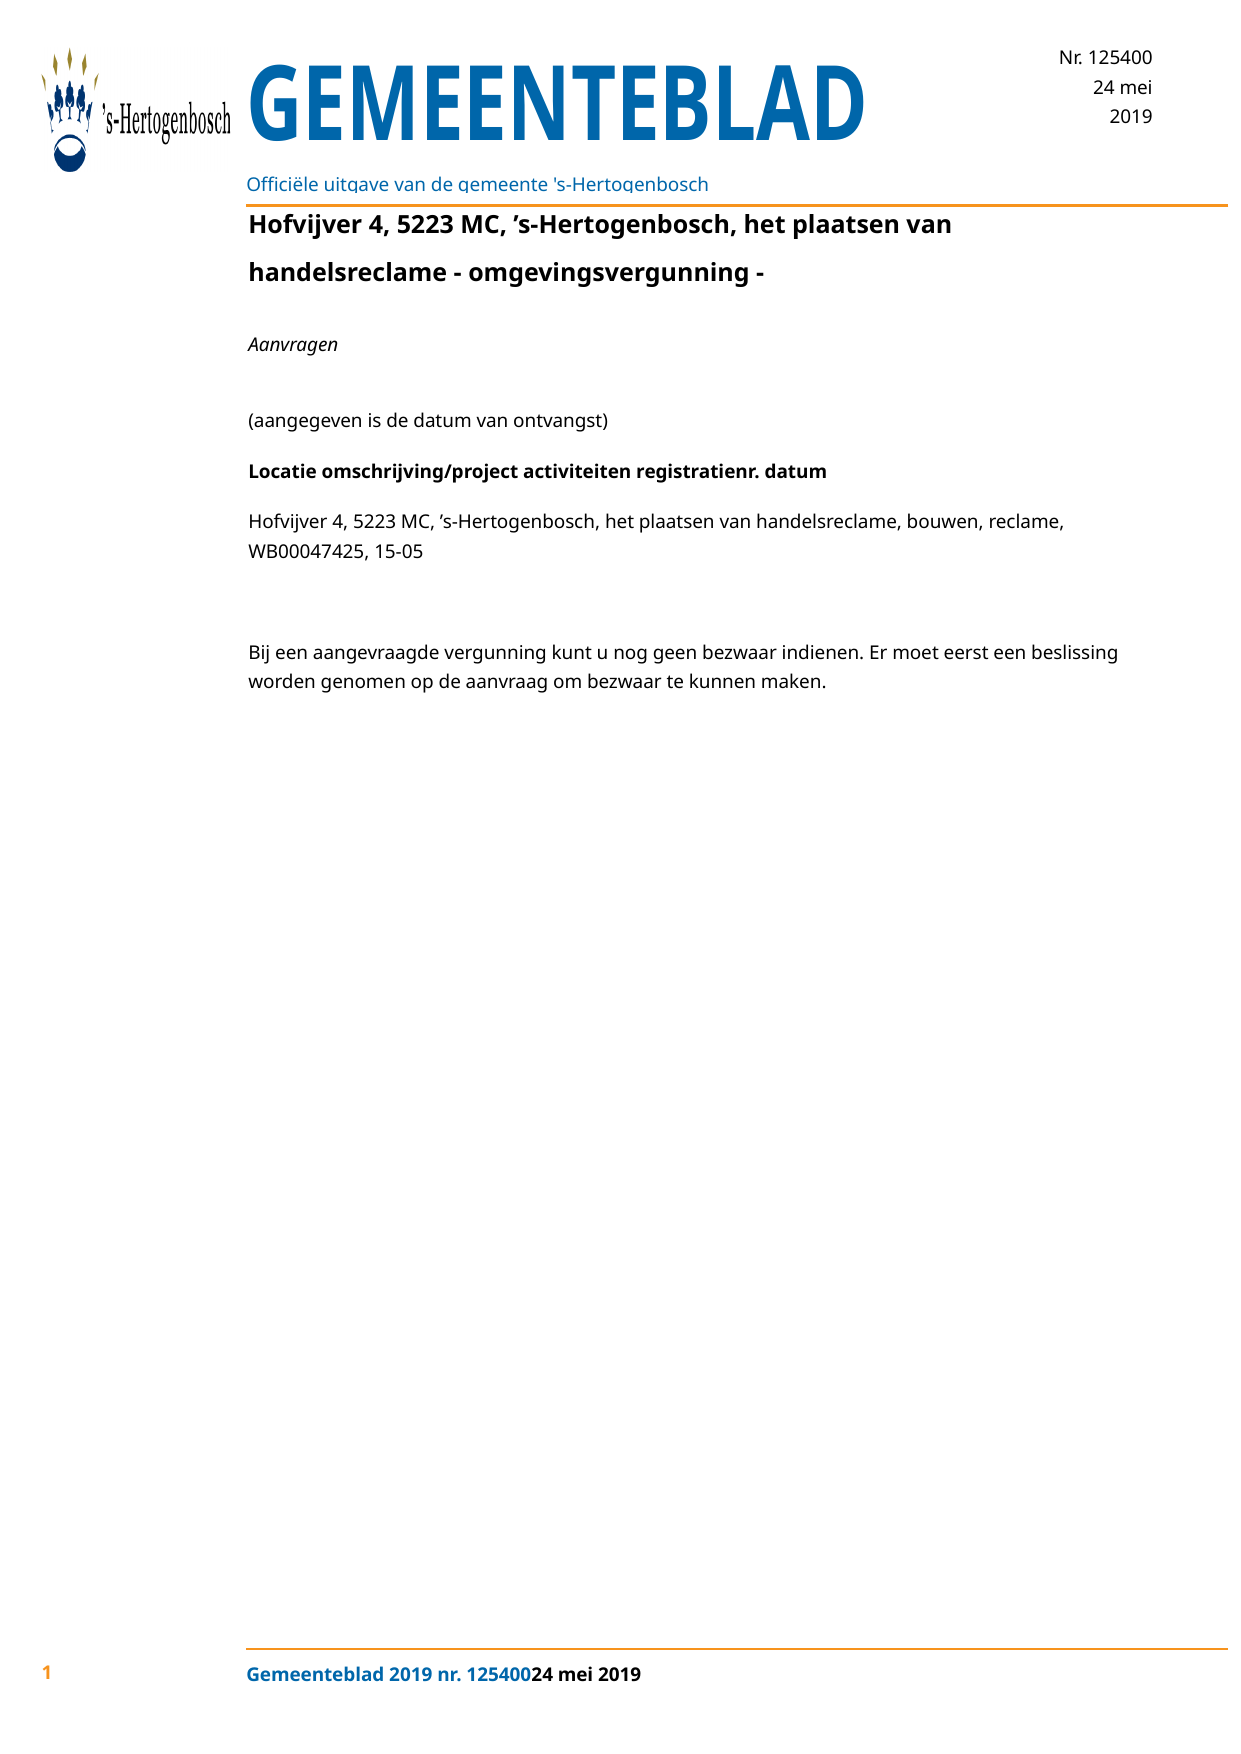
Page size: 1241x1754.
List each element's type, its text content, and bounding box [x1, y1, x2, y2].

text (aangegeven is de datum van ontvangst) [248, 408, 1152, 433]
text Bij een aangevraagde vergunning kunt u nog geen bezwaar indienen. Er moet eerst een beslissing worden genomen op de aanvraag om bezwaar te kunnen maken. [248, 639, 1152, 694]
text Aanvragen [248, 331, 1152, 357]
picture [41, 47, 231, 172]
text Locatie omschrijving/project activiteiten registratienr. datum [248, 458, 1152, 484]
text Hofvijver 4, 5223 MC, ’s-Hertogenbosch, het plaatsen van handelsreclame, bouwen, reclame, WB00047425, 15-05 [248, 508, 1152, 564]
text Hofvijver 4, 5223 MC, ’s-Hertogenbosch, het plaatsen van handelsreclame - omgevingsvergunning - [248, 207, 1152, 288]
